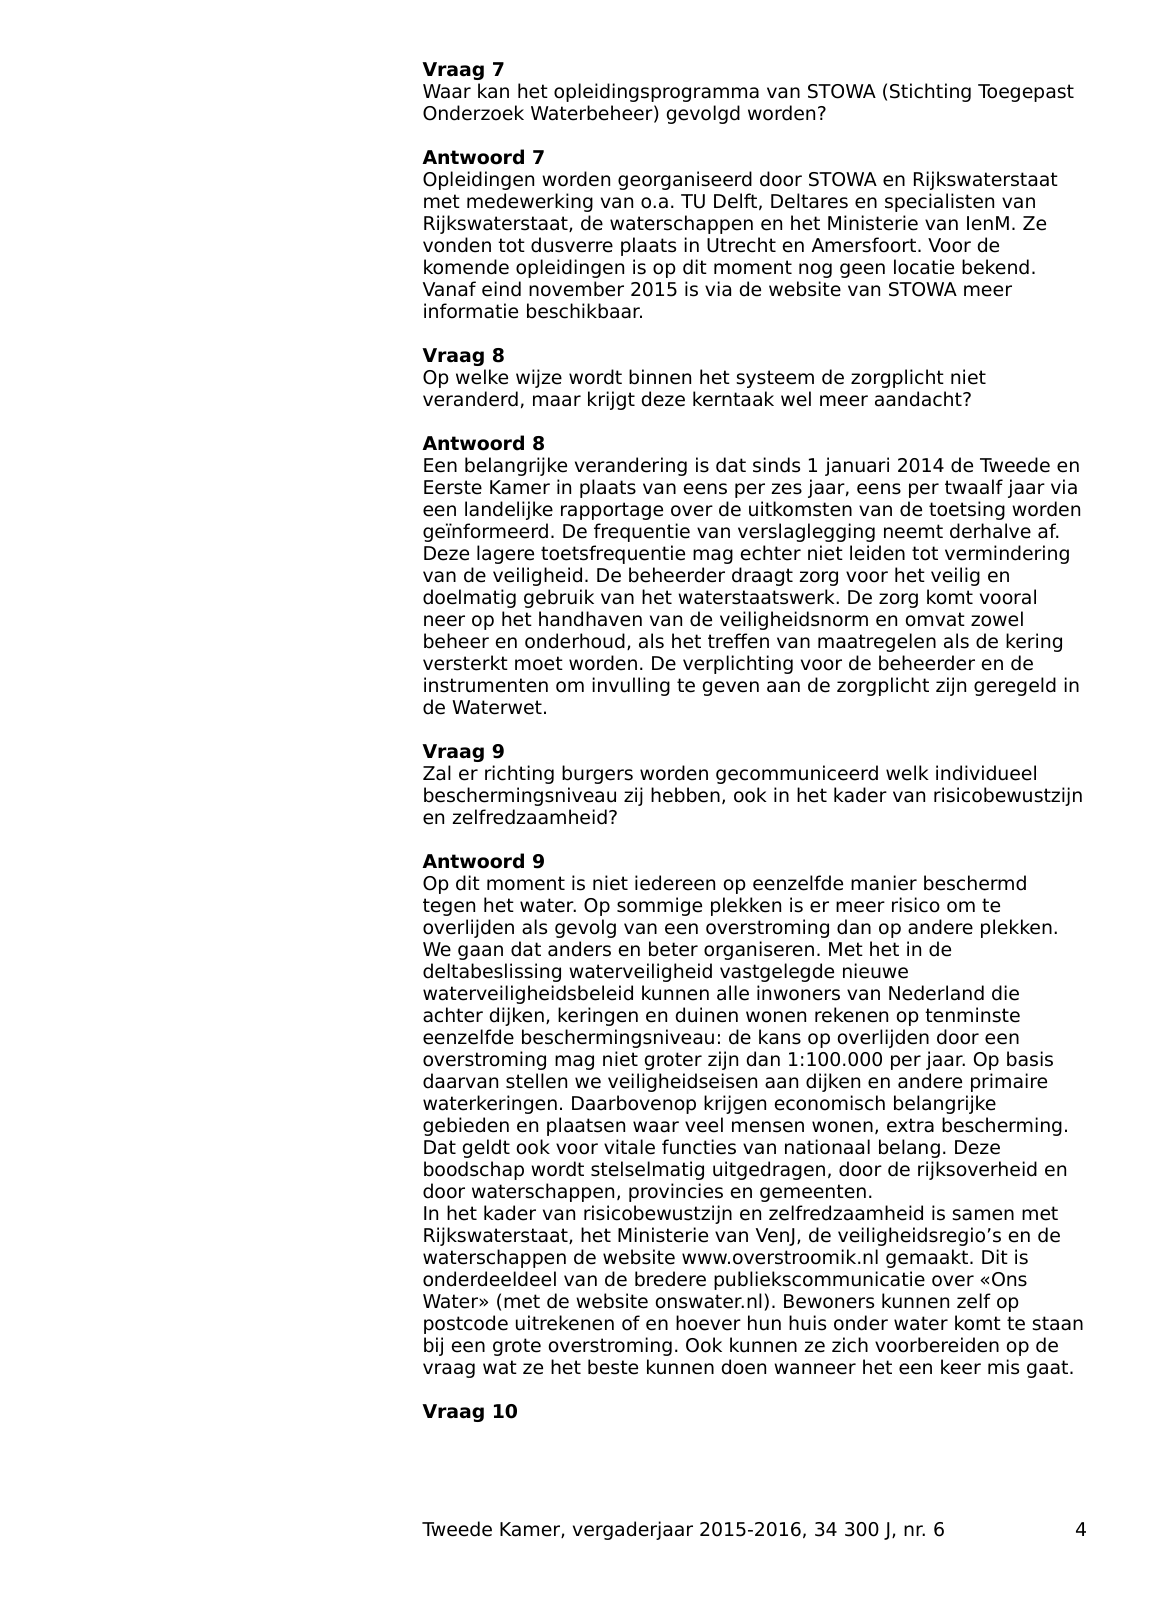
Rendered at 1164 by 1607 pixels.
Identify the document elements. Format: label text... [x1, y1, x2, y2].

text Antwoord 9 [422, 851, 1087, 873]
text Antwoord 8 [422, 433, 1087, 455]
text Op welke wijze wordt binnen het systeem de zorgplicht niet veranderd, maar krijgt deze kerntaak wel meer aandacht? [422, 367, 1087, 411]
text Vraag 8 [422, 345, 1087, 367]
text Zal er richting burgers worden gecommuniceerd welk individueel beschermingsniveau zij hebben, ook in het kader van risicobewustzijn en zelfredzaamheid? [422, 763, 1087, 829]
text Een belangrijke verandering is dat sinds 1 januari 2014 de Tweede en Eerste Kamer in plaats van eens per zes jaar, eens per twaalf jaar via een landelijke rapportage over de uitkomsten van de toetsing worden geïnformeerd. De frequentie van verslaglegging neemt derhalve af. Deze lagere toetsfrequentie mag echter niet leiden tot vermindering van de veiligheid. De beheerder draagt zorg voor het veilig en doelmatig gebruik van het waterstaatswerk. De zorg komt vooral neer op het handhaven van de veiligheidsnorm en omvat zowel beheer en onderhoud, als het treffen van maatregelen als de kering versterkt moet worden. De verplichting voor de beheerder en de instrumenten om invulling te geven aan de zorgplicht zijn geregeld in de Waterwet. [422, 455, 1087, 719]
text Antwoord 7 [422, 147, 1087, 169]
text Op dit moment is niet iedereen op eenzelfde manier beschermd tegen het water. Op sommige plekken is er meer risico om te overlijden als gevolg van een overstroming dan op andere plekken. We gaan dat anders en beter organiseren. Met het in de deltabeslissing waterveiligheid vastgelegde nieuwe waterveiligheidsbeleid kunnen alle inwoners van Nederland die achter dijken, keringen en duinen wonen rekenen op tenminste eenzelfde beschermingsniveau: de kans op overlijden door een overstroming mag niet groter zijn dan 1:100.000 per jaar. Op basis daarvan stellen we veiligheidseisen aan dijken en andere primaire waterkeringen. Daarbovenop krijgen economisch belangrijke gebieden en plaatsen waar veel mensen wonen, extra bescherming. Dat geldt ook voor vitale functies van nationaal belang. Deze boodschap wordt stelselmatig uitgedragen, door de rijksoverheid en door waterschappen, provincies en gemeenten. [422, 873, 1087, 1203]
text In het kader van risicobewustzijn en zelfredzaamheid is samen met Rijkswaterstaat, het Ministerie van VenJ, de veiligheidsregio’s en de waterschappen de website www.overstroomik.nl gemaakt. Dit is onderdeeldeel van de bredere publiekscommunicatie over «Ons Water» (met de website onswater.nl). Bewoners kunnen zelf op postcode uitrekenen of en hoever hun huis onder water komt te staan bij een grote overstroming. Ook kunnen ze zich voorbereiden op de vraag wat ze het beste kunnen doen wanneer het een keer mis gaat. [422, 1203, 1087, 1379]
text Vraag 9 [422, 741, 1087, 763]
text Vraag 10 [422, 1401, 1087, 1423]
text Opleidingen worden georganiseerd door STOWA en Rijkswaterstaat met medewerking van o.a. TU Delft, Deltares en specialisten van Rijkswaterstaat, de waterschappen en het Ministerie van IenM. Ze vonden tot dusverre plaats in Utrecht en Amersfoort. Voor de komende opleidingen is op dit moment nog geen locatie bekend. Vanaf eind november 2015 is via de website van STOWA meer informatie beschikbaar. [422, 169, 1087, 323]
text Vraag 7 [422, 59, 1087, 81]
text Waar kan het opleidingsprogramma van STOWA (Stichting Toegepast Onderzoek Waterbeheer) gevolgd worden? [422, 81, 1087, 125]
